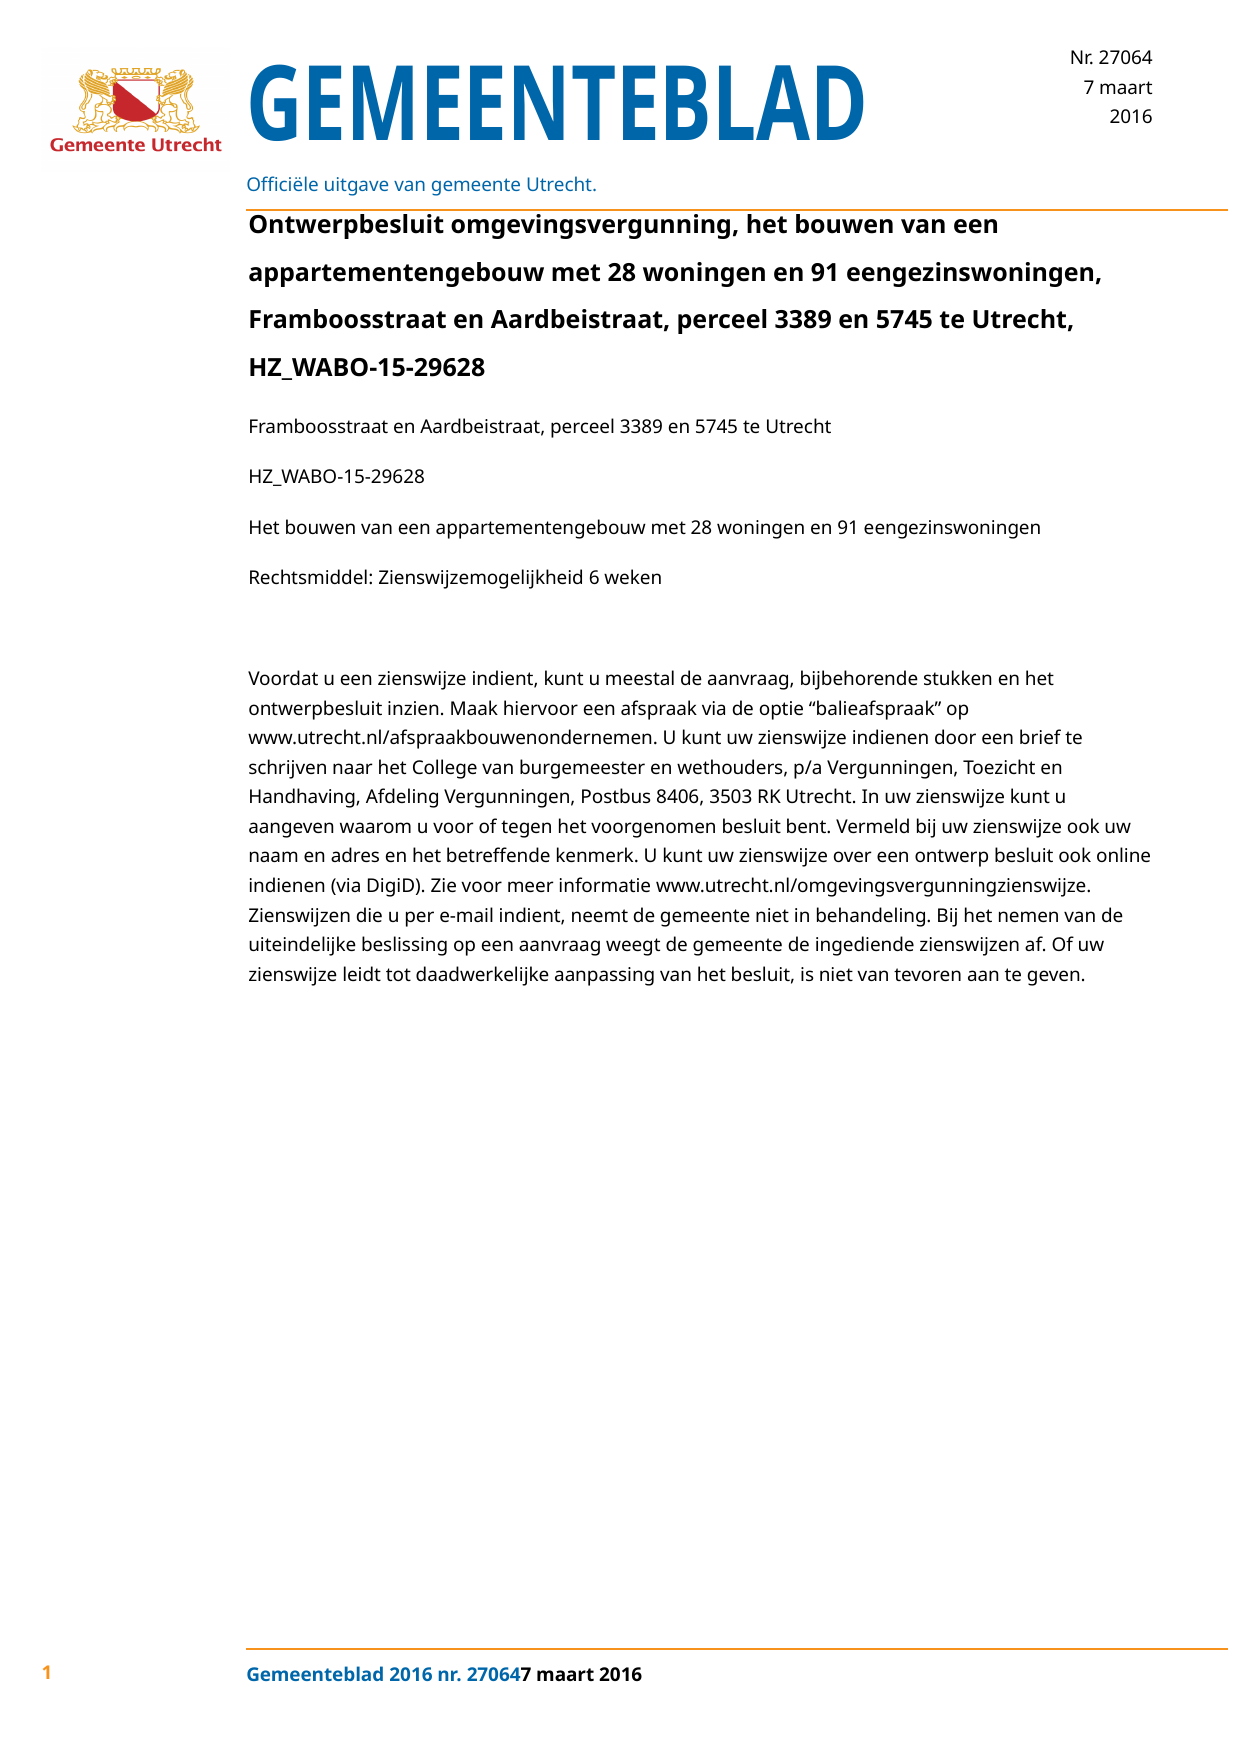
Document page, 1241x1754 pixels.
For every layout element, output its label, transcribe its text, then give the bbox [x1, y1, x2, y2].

text Ontwerpbesluit omgevingsvergunning, het bouwen van een appartementengebouw met 28 woningen en 91 eengezinswoningen, Framboosstraat en Aardbeistraat, perceel 3389 en 5745 te Utrecht, HZ_WABO-15-29628 [248, 211, 1152, 384]
text Het bouwen van een appartementengebouw met 28 woningen en 91 eengezinswoningen [248, 514, 1152, 540]
text Voordat u een zienswijze indient, kunt u meestal de aanvraag, bijbehorende stukken en het ontwerpbesluit inzien. Maak hiervoor een afspraak via de optie “balieafspraak” op www.utrecht.nl/afspraakbouwenondernemen. U kunt uw zienswijze indienen door een brief te schrijven naar het College van burgemeester en wethouders, p/a Vergunningen, Toezicht en Handhaving, Afdeling Vergunningen, Postbus 8406, 3503 RK Utrecht. In uw zienswijze kunt u aangeven waarom u voor of tegen het voorgenomen besluit bent. Vermeld bij uw zienswijze ook uw naam en adres en het betreffende kenmerk. U kunt uw zienswijze over een ontwerp besluit ook online indienen (via DigiD). Zie voor meer informatie www.utrecht.nl/omgevingsvergunningzienswijze. Zienswijzen die u per e-mail indient, neemt de gemeente niet in behandeling. Bij het nemen van de uiteindelijke beslissing op een aanvraag weegt de gemeente de ingediende zienswijzen af. Of uw zienswijze leidt tot daadwerkelijke aanpassing van het besluit, is niet van tevoren aan te geven. [248, 665, 1152, 987]
text Rechtsmiddel: Zienswijzemogelijkheid 6 weken [248, 564, 1152, 590]
text HZ_WABO-15-29628 [248, 463, 1152, 489]
text Framboosstraat en Aardbeistraat, perceel 3389 en 5745 te Utrecht [248, 413, 1152, 439]
picture [41, 47, 231, 172]
